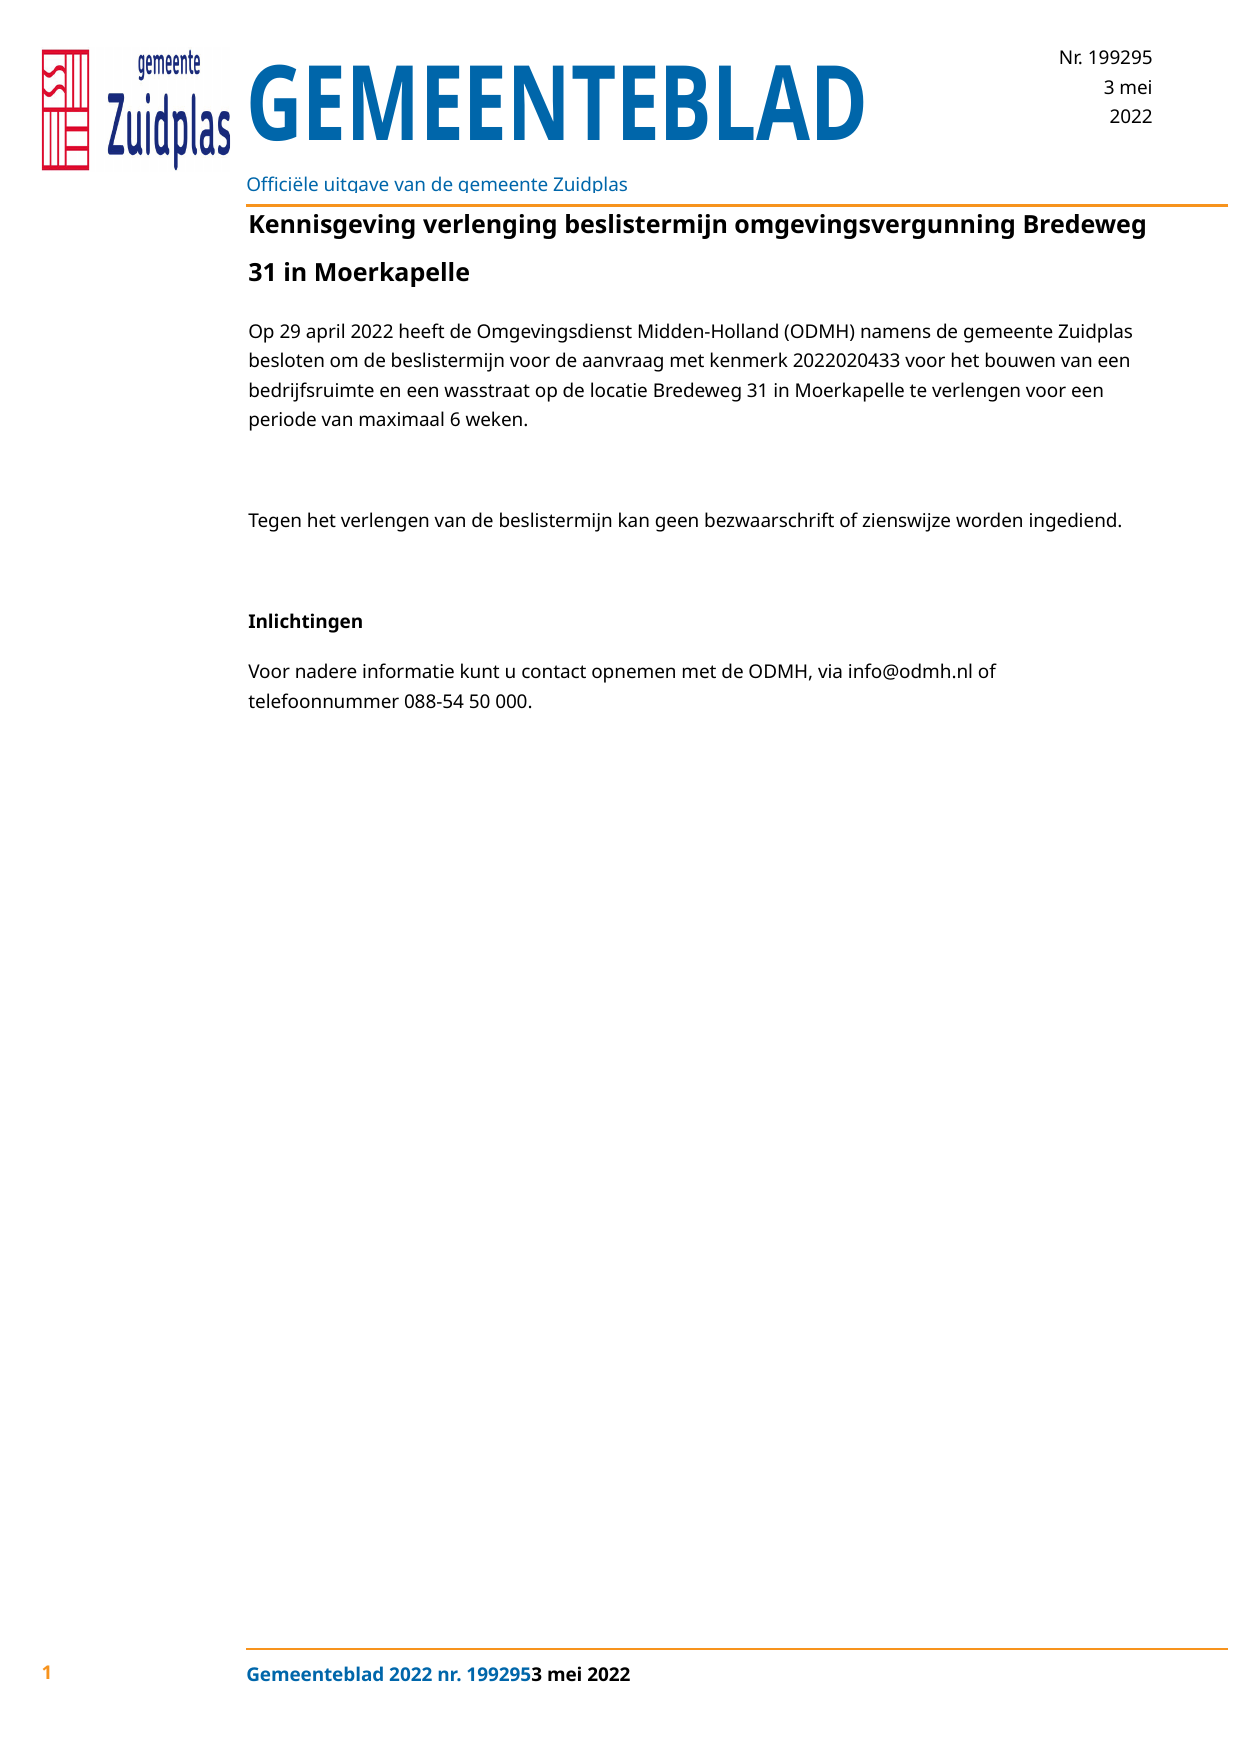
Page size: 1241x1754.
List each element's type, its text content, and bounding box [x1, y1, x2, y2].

text Voor nadere informatie kunt u contact opnemen met de ODMH, via info@odmh.nl of telefoonnummer 088-54 50 000. [248, 659, 1152, 714]
text Op 29 april 2022 heeft de Omgevingsdienst Midden-Holland (ODMH) namens de gemeente Zuidplas besloten om de beslistermijn voor de aanvraag met kenmerk 2022020433 voor het bouwen van een bedrijfsruimte en een wasstraat op de locatie Bredeweg 31 in Moerkapelle te verlengen voor een periode van maximaal 6 weken. [248, 318, 1152, 432]
text Tegen het verlengen van de beslistermijn kan geen bezwaarschrift of zienswijze worden ingediend. [248, 507, 1152, 533]
picture [41, 47, 231, 172]
text Inlichtingen [248, 608, 1152, 634]
text Kennisgeving verlenging beslistermijn omgevingsvergunning Bredeweg 31 in Moerkapelle [248, 207, 1152, 288]
